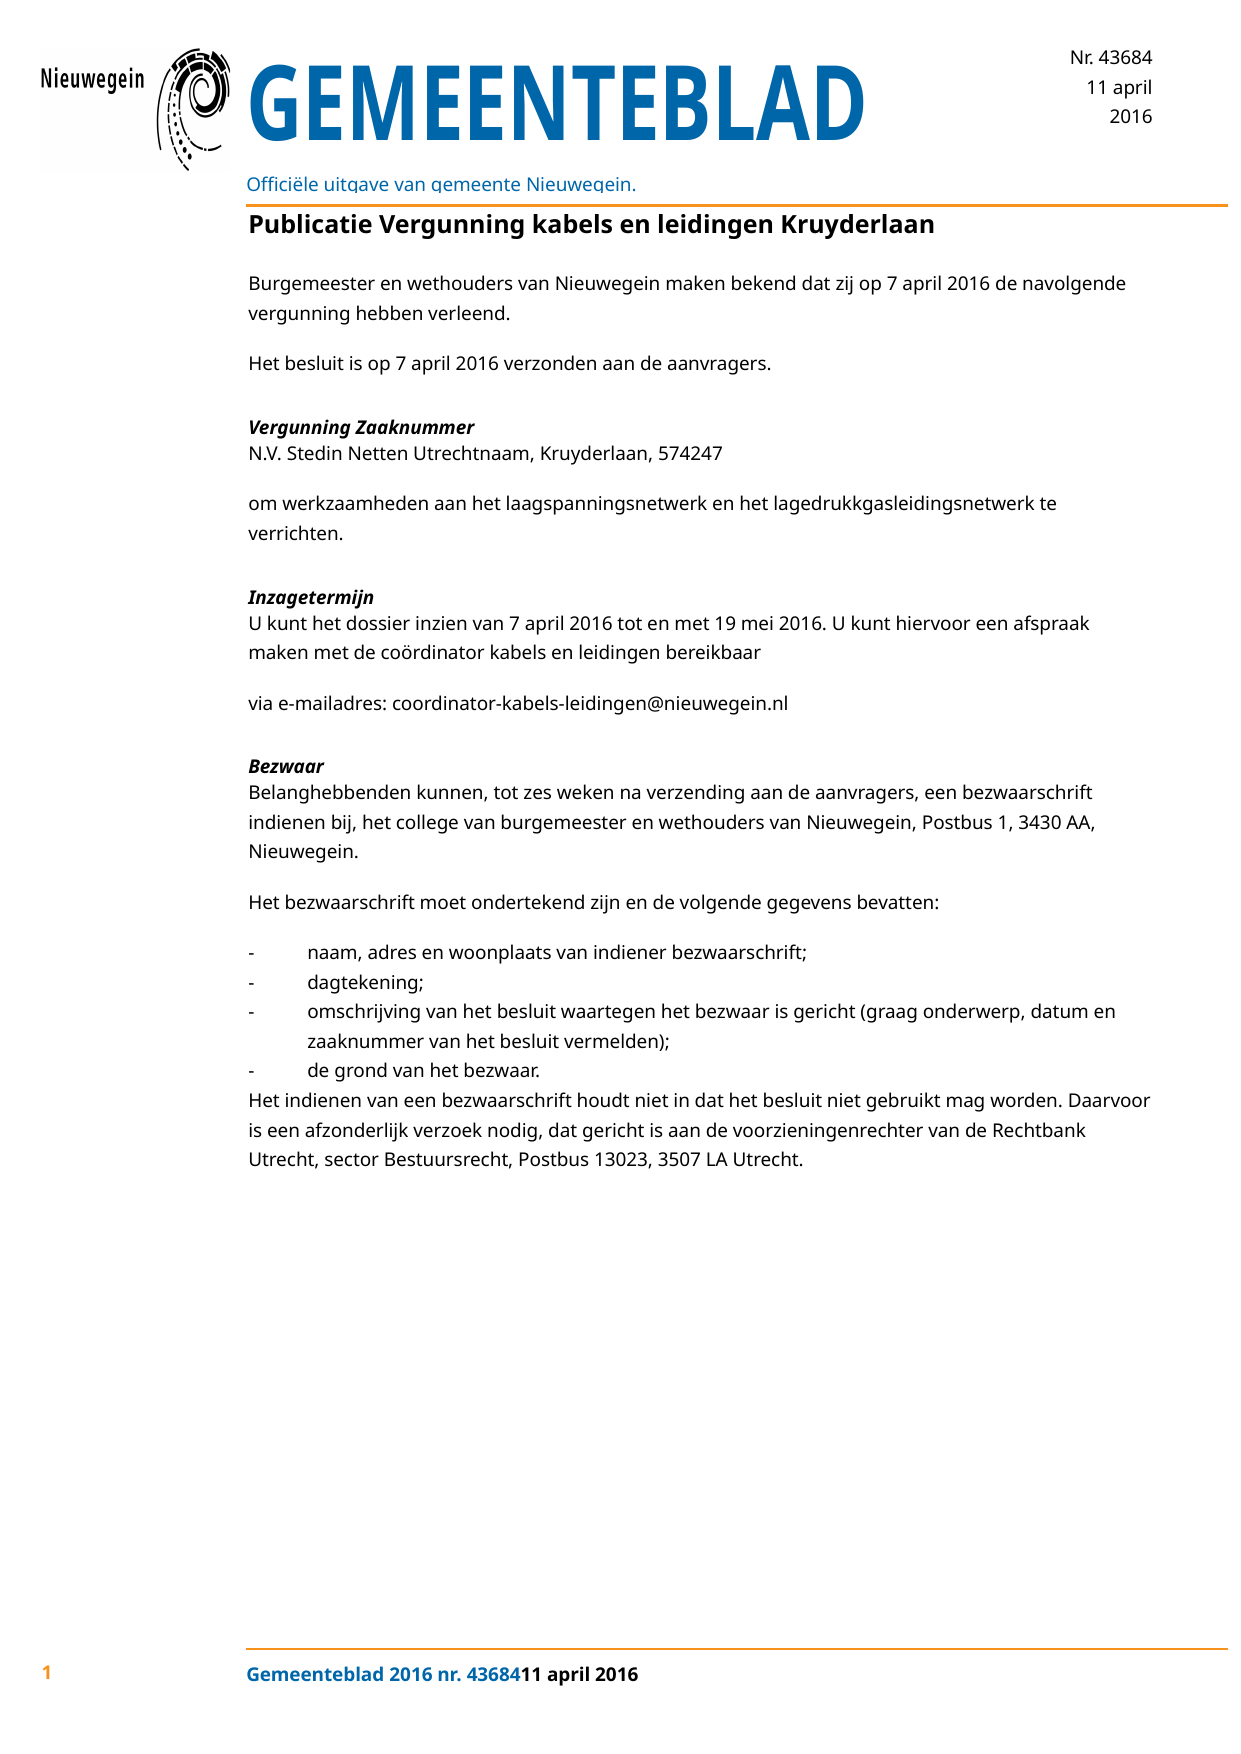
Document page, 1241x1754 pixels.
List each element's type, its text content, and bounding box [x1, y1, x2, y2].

picture [41, 47, 231, 172]
list de grond van het bezwaar. [248, 1058, 1152, 1083]
text U kunt het dossier inzien van 7 april 2016 tot en met 19 mei 2016. U kunt hiervoor een afspraak maken met de coördinator kabels en leidingen bereikbaar [248, 610, 1152, 665]
text Bezwaar [248, 754, 1152, 779]
text Inzagetermijn [248, 584, 1152, 610]
text Het besluit is op 7 april 2016 verzonden aan de aanvragers. [248, 350, 1152, 376]
text Het bezwaarschrift moet ondertekend zijn en de volgende gegevens bevatten: [248, 889, 1152, 915]
text Publicatie Vergunning kabels en leidingen Kruyderlaan [248, 207, 1152, 241]
text Vergunning Zaaknummer [248, 414, 1152, 440]
text om werkzaamheden aan het laagspanningsnetwerk en het lagedrukkgasleidingsnetwerk te verrichten. [248, 490, 1152, 546]
text via e-mailadres: coordinator-kabels-leidingen@nieuwegein.nl [248, 690, 1152, 715]
text Belanghebbenden kunnen, tot zes weken na verzending aan de aanvragers, een bezwaarschrift indienen bij, het college van burgemeester en wethouders van Nieuwegein, Postbus 1, 3430 AA, Nieuwegein. [248, 779, 1152, 864]
text Burgemeester en wethouders van Nieuwegein maken bekend dat zij op 7 april 2016 de navolgende vergunning hebben verleend. [248, 270, 1152, 326]
text N.V. Stedin Netten Utrechtnaam, Kruyderlaan, 574247 [248, 440, 1152, 466]
list naam, adres en woonplaats van indiener bezwaarschrift; [248, 939, 1152, 965]
list dagtekening; [248, 969, 1152, 995]
text Het indienen van een bezwaarschrift houdt niet in dat het besluit niet gebruikt mag worden. Daarvoor is een afzonderlijk verzoek nodig, dat gericht is aan de voorzieningenrechter van de Rechtbank Utrecht, sector Bestuursrecht, Postbus 13023, 3507 LA Utrecht. [248, 1087, 1152, 1172]
list omschrijving van het besluit waartegen het bezwaar is gericht (graag onderwerp, datum en zaaknummer van het besluit vermelden); [248, 998, 1152, 1054]
